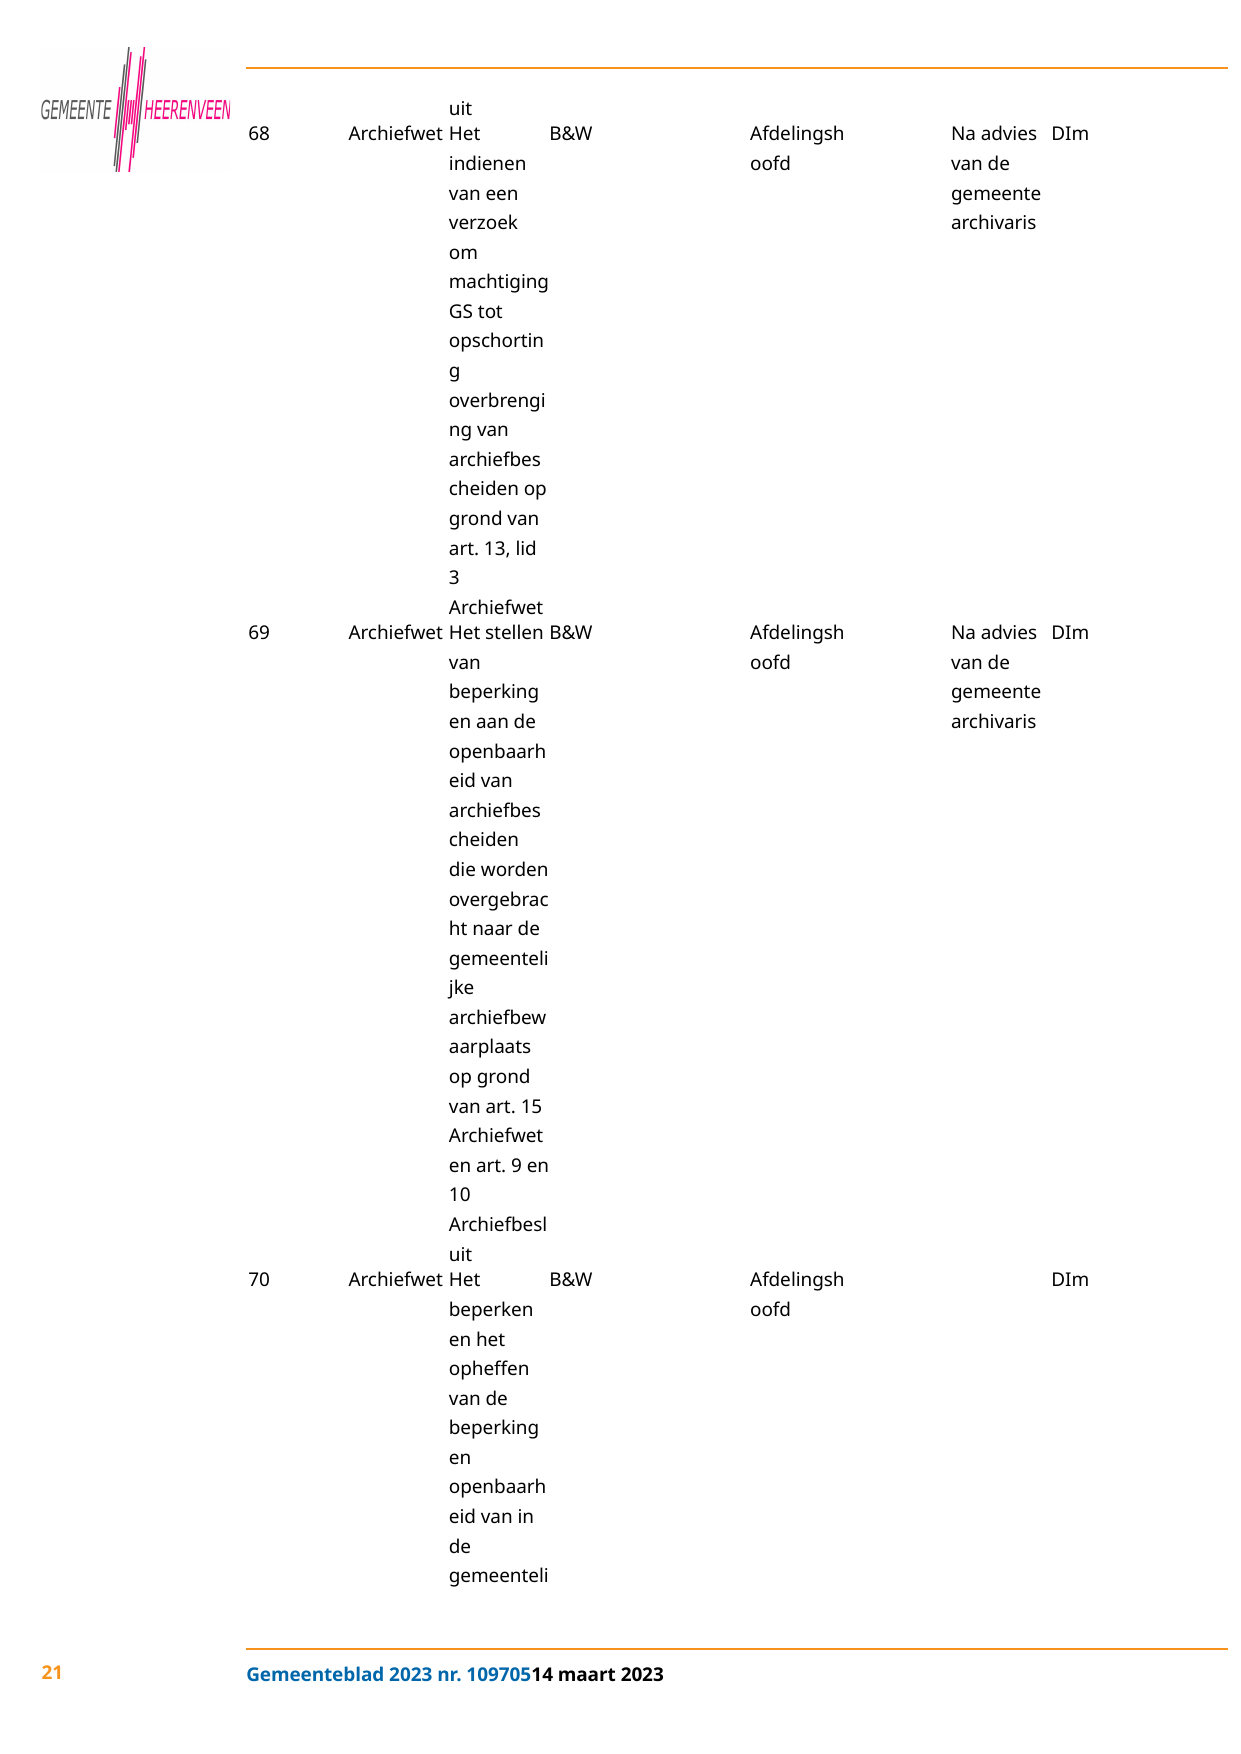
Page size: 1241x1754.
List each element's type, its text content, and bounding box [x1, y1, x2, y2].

table_cell [348, 95, 449, 121]
table_cell Na advies van de gemeentearchivaris [951, 620, 1051, 1267]
table_cell [951, 1267, 1051, 1588]
table_cell [850, 620, 951, 1267]
table_cell [850, 1267, 951, 1588]
table_cell Afdelingshoofd [750, 121, 850, 619]
table_cell [248, 95, 348, 121]
table_cell 70 [248, 1267, 348, 1588]
table_cell DIm [1051, 121, 1152, 619]
table_cell uit [449, 95, 549, 121]
table_cell [1051, 95, 1152, 121]
table_cell Archiefwet [348, 1267, 449, 1588]
table_cell B&W [549, 1267, 649, 1588]
table_cell B&W [549, 121, 649, 619]
table_cell [650, 1267, 750, 1588]
table_cell Het beperken en het opheffen van de beperkingen openbaarheid van in de gemeenteli [449, 1267, 549, 1588]
table_cell [750, 95, 850, 121]
table_cell Het stellen van beperkingen aan de openbaarheid van archiefbescheiden die worden overgebracht naar de gemeentelijke archiefbewaarplaats op grond van art. 15 Archiefwet en art. 9 en 10 Archiefbesluit [449, 620, 549, 1267]
table_cell 69 [248, 620, 348, 1267]
table_cell [650, 121, 750, 619]
table_cell B&W [549, 620, 649, 1267]
table_cell 68 [248, 121, 348, 619]
table_cell [650, 620, 750, 1267]
table_cell Archiefwet [348, 620, 449, 1267]
table_cell DIm [1051, 1267, 1152, 1588]
table_cell Het indienen van een verzoek om machtiging GS tot opschorting overbrenging van archiefbescheiden op grond van art. 13, lid 3 Archiefwet [449, 121, 549, 619]
table_cell DIm [1051, 620, 1152, 1267]
table_cell [850, 95, 951, 121]
table_cell Afdelingshoofd [750, 620, 850, 1267]
table_cell Archiefwet [348, 121, 449, 619]
table_cell Afdelingshoofd [750, 1267, 850, 1588]
picture [41, 47, 231, 172]
table_cell [549, 95, 649, 121]
table_cell [850, 121, 951, 619]
table_cell [650, 95, 750, 121]
table_cell Na advies van de gemeentearchivaris [951, 121, 1051, 619]
table_cell [951, 95, 1051, 121]
